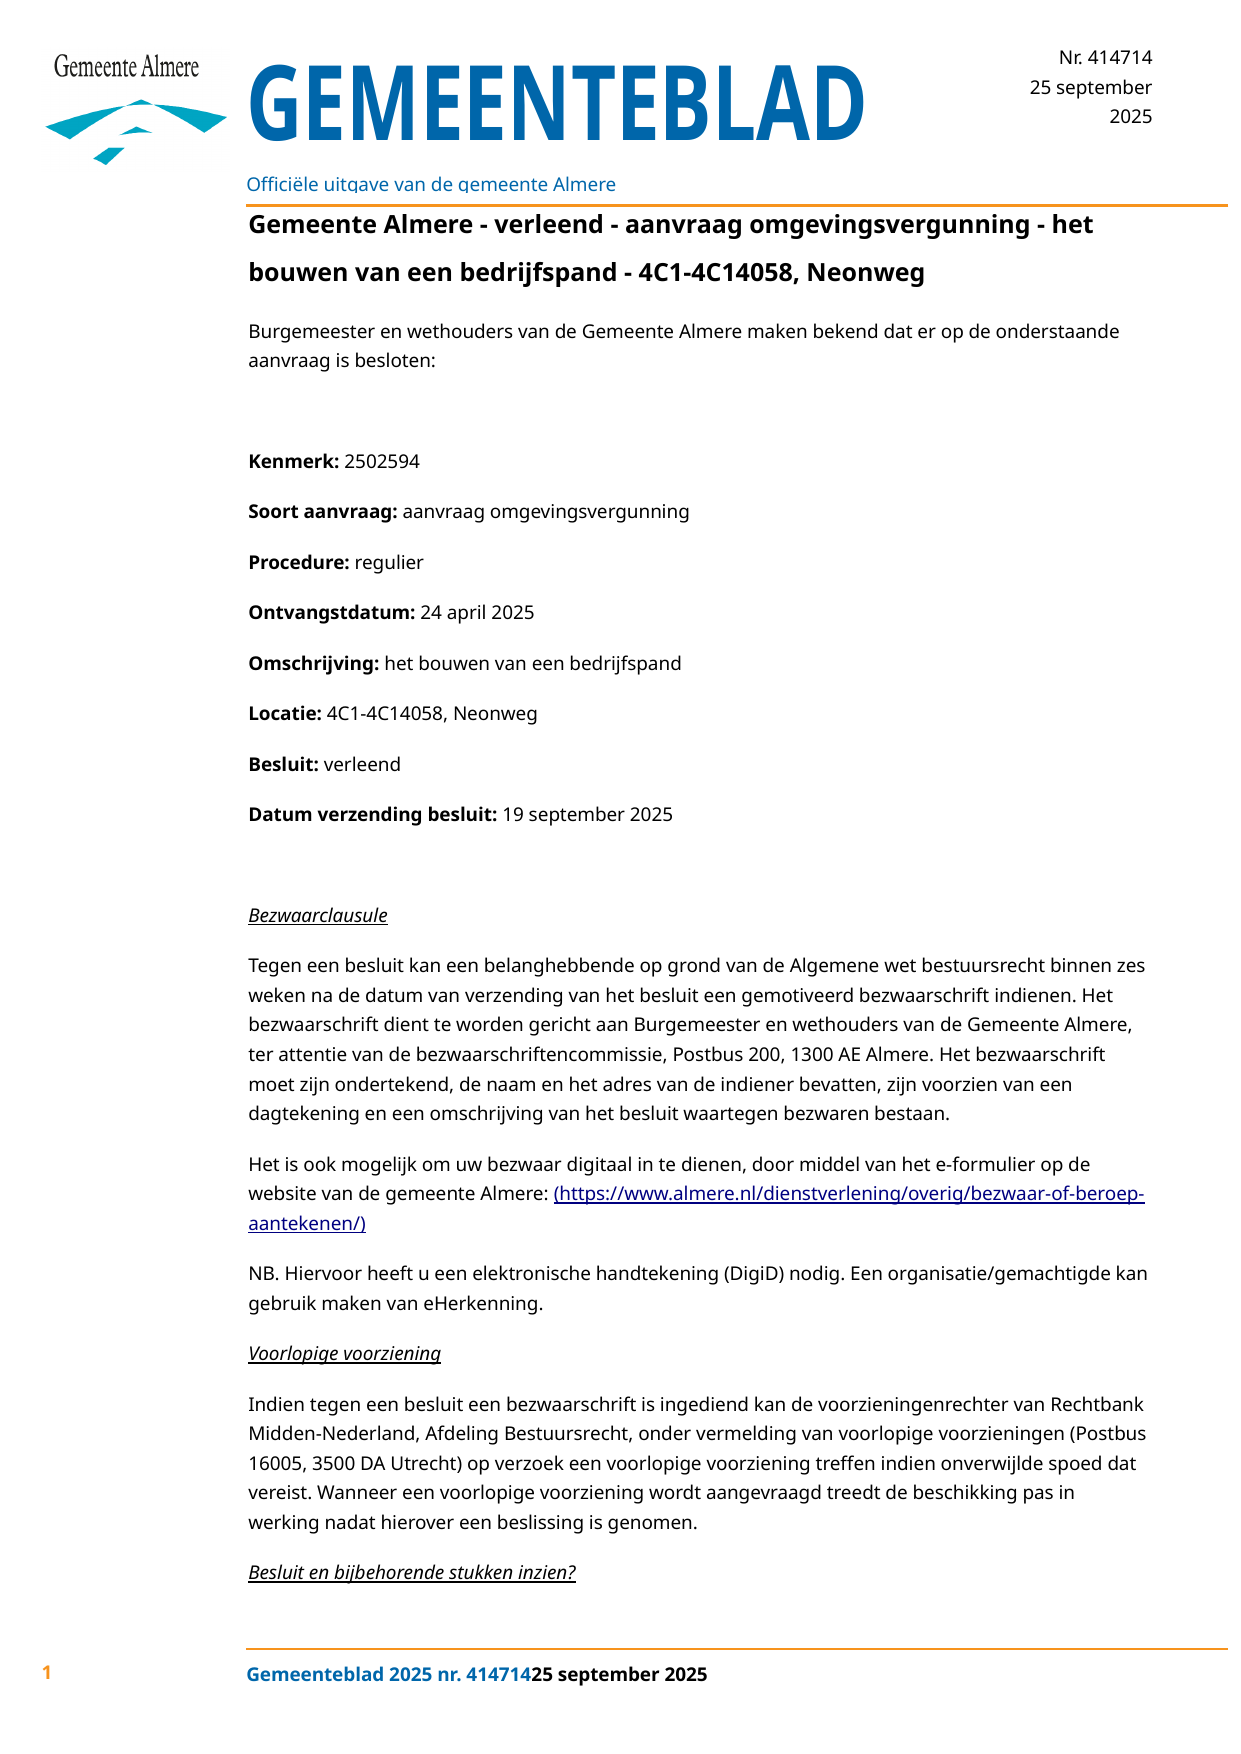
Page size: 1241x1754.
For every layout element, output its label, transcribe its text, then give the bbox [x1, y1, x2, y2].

text NB. Hiervoor heeft u een elektronische handtekening (DigiD) nodig. Een organisatie/gemachtigde kan gebruik maken van eHerkenning. [248, 1260, 1152, 1316]
text Besluit en bijbehorende stukken inzien? [248, 1559, 1152, 1585]
text Procedure: regulier [248, 549, 1152, 575]
text Indien tegen een besluit een bezwaarschrift is ingediend kan de voorzieningenrechter van Rechtbank Midden-Nederland, Afdeling Bestuursrecht, onder vermelding van voorlopige voorzieningen (Postbus 16005, 3500 DA Utrecht) op verzoek een voorlopige voorziening treffen indien onverwijlde spoed dat vereist. Wanneer een voorlopige voorziening wordt aangevraagd treedt de beschikking pas in werking nadat hierover een beslissing is genomen. [248, 1391, 1152, 1535]
text Tegen een besluit kan een belanghebbende op grond van de Algemene wet bestuursrecht binnen zes weken na de datum van verzending van het besluit een gemotiveerd bezwaarschrift indienen. Het bezwaarschrift dient te worden gericht aan Burgemeester en wethouders van de Gemeente Almere, ter attentie van de bezwaarschriftencommissie, Postbus 200, 1300 AE Almere. Het bezwaarschrift moet zijn ondertekend, de naam en het adres van de indiener bevatten, zijn voorzien van een dagtekening en een omschrijving van het besluit waartegen bezwaren bestaan. [248, 952, 1152, 1126]
text Omschrijving: het bouwen van een bedrijfspand [248, 650, 1152, 676]
text Gemeente Almere - verleend - aanvraag omgevingsvergunning - het bouwen van een bedrijfspand - 4C1-4C14058, Neonweg [248, 207, 1152, 288]
text Burgemeester en wethouders van de Gemeente Almere maken bekend dat er op de onderstaande aanvraag is besloten: [248, 318, 1152, 373]
text Ontvangstdatum: 24 april 2025 [248, 599, 1152, 625]
text Bezwaarclausule [248, 902, 1152, 928]
picture [41, 47, 231, 172]
text Locatie: 4C1-4C14058, Neonweg [248, 700, 1152, 726]
text Besluit: verleend [248, 751, 1152, 777]
text Datum verzending besluit: 19 september 2025 [248, 801, 1152, 827]
text Soort aanvraag: aanvraag omgevingsvergunning [248, 499, 1152, 524]
text Het is ook mogelijk om uw bezwaar digitaal in te dienen, door middel van het e-formulier op de website van de gemeente Almere: (https://www.almere.nl/dienstverlening/overig/bezwaar-of-beroep-aantekenen/) [248, 1151, 1152, 1236]
text Voorlopige voorziening [248, 1340, 1152, 1366]
text Kenmerk: 2502594 [248, 448, 1152, 474]
